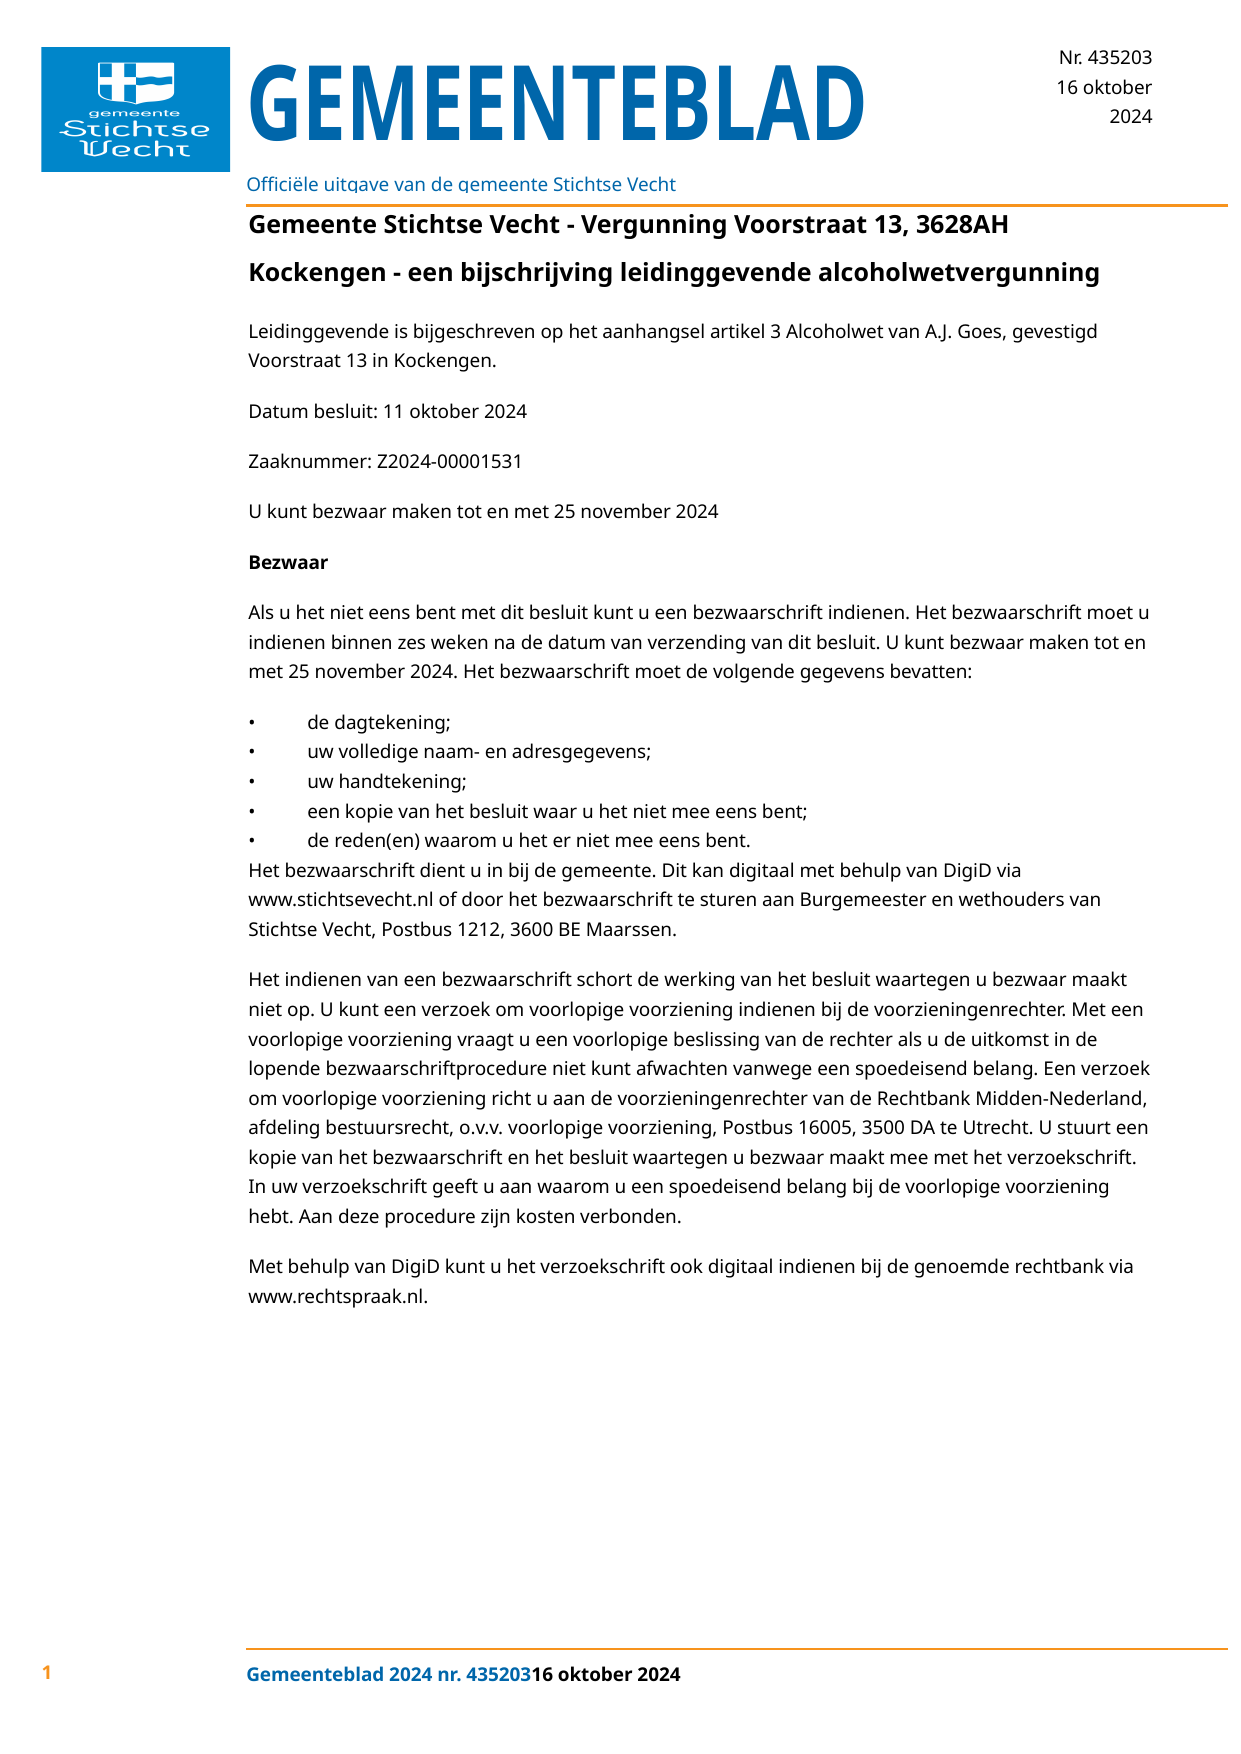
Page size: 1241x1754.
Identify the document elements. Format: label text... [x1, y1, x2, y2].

text Met behulp van DigiD kunt u het verzoekschrift ook digitaal indienen bij de genoemde rechtbank via www.rechtspraak.nl. [248, 1254, 1152, 1309]
text Als u het niet eens bent met dit besluit kunt u een bezwaarschrift indienen. Het bezwaarschrift moet u indienen binnen zes weken na de datum van verzending van dit besluit. U kunt bezwaar maken tot en met 25 november 2024. Het bezwaarschrift moet de volgende gegevens bevatten: [248, 599, 1152, 684]
text Het bezwaarschrift dient u in bij de gemeente. Dit kan digitaal met behulp van DigiD via www.stichtsevecht.nl of door het bezwaarschrift te sturen aan Burgemeester en wethouders van Stichtse Vecht, Postbus 1212, 3600 BE Maarssen. [248, 857, 1152, 942]
text Leidinggevende is bijgeschreven op het aanhangsel artikel 3 Alcoholwet van A.J. Goes, gevestigd Voorstraat 13 in Kockengen. [248, 318, 1152, 373]
picture [99, 63, 135, 101]
picture [137, 63, 174, 103]
text Gemeente Stichtse Vecht - Vergunning Voorstraat 13, 3628AH Kockengen - een bijschrijving leidinggevende alcoholwetvergunning [248, 207, 1152, 288]
text Zaaknummer: Z2024-00001531 [248, 448, 1152, 474]
list de dagtekening; [248, 709, 1152, 735]
list uw volledige naam- en adresgegevens; [248, 739, 1152, 764]
list de reden(en) waarom u het er niet mee eens bent. [248, 827, 1152, 853]
text Datum besluit: 11 oktober 2024 [248, 398, 1152, 424]
text Bezwaar [248, 549, 1152, 575]
text Het indienen van een bezwaarschrift schort de werking van het besluit waartegen u bezwaar maakt niet op. U kunt een verzoek om voorlopige voorziening indienen bij de voorzieningenrechter. Met een voorlopige voorziening vraagt u een voorlopige beslissing van de rechter als u de uitkomst in de lopende bezwaarschriftprocedure niet kunt afwachten vanwege een spoedeisend belang. Een verzoek om voorlopige voorziening richt u aan de voorzieningenrechter van de Rechtbank Midden-Nederland, afdeling bestuursrecht, o.v.v. voorlopige voorziening, Postbus 16005, 3500 DA te Utrecht. U stuurt een kopie van het bezwaarschrift en het besluit waartegen u bezwaar maakt mee met het verzoekschrift. In uw verzoekschrift geeft u aan waarom u een spoedeisend belang bij de voorlopige voorziening hebt. Aan deze procedure zijn kosten verbonden. [248, 967, 1152, 1229]
list uw handtekening; [248, 768, 1152, 794]
list een kopie van het besluit waar u het niet mee eens bent; [248, 798, 1152, 824]
text U kunt bezwaar maken tot en met 25 november 2024 [248, 499, 1152, 524]
